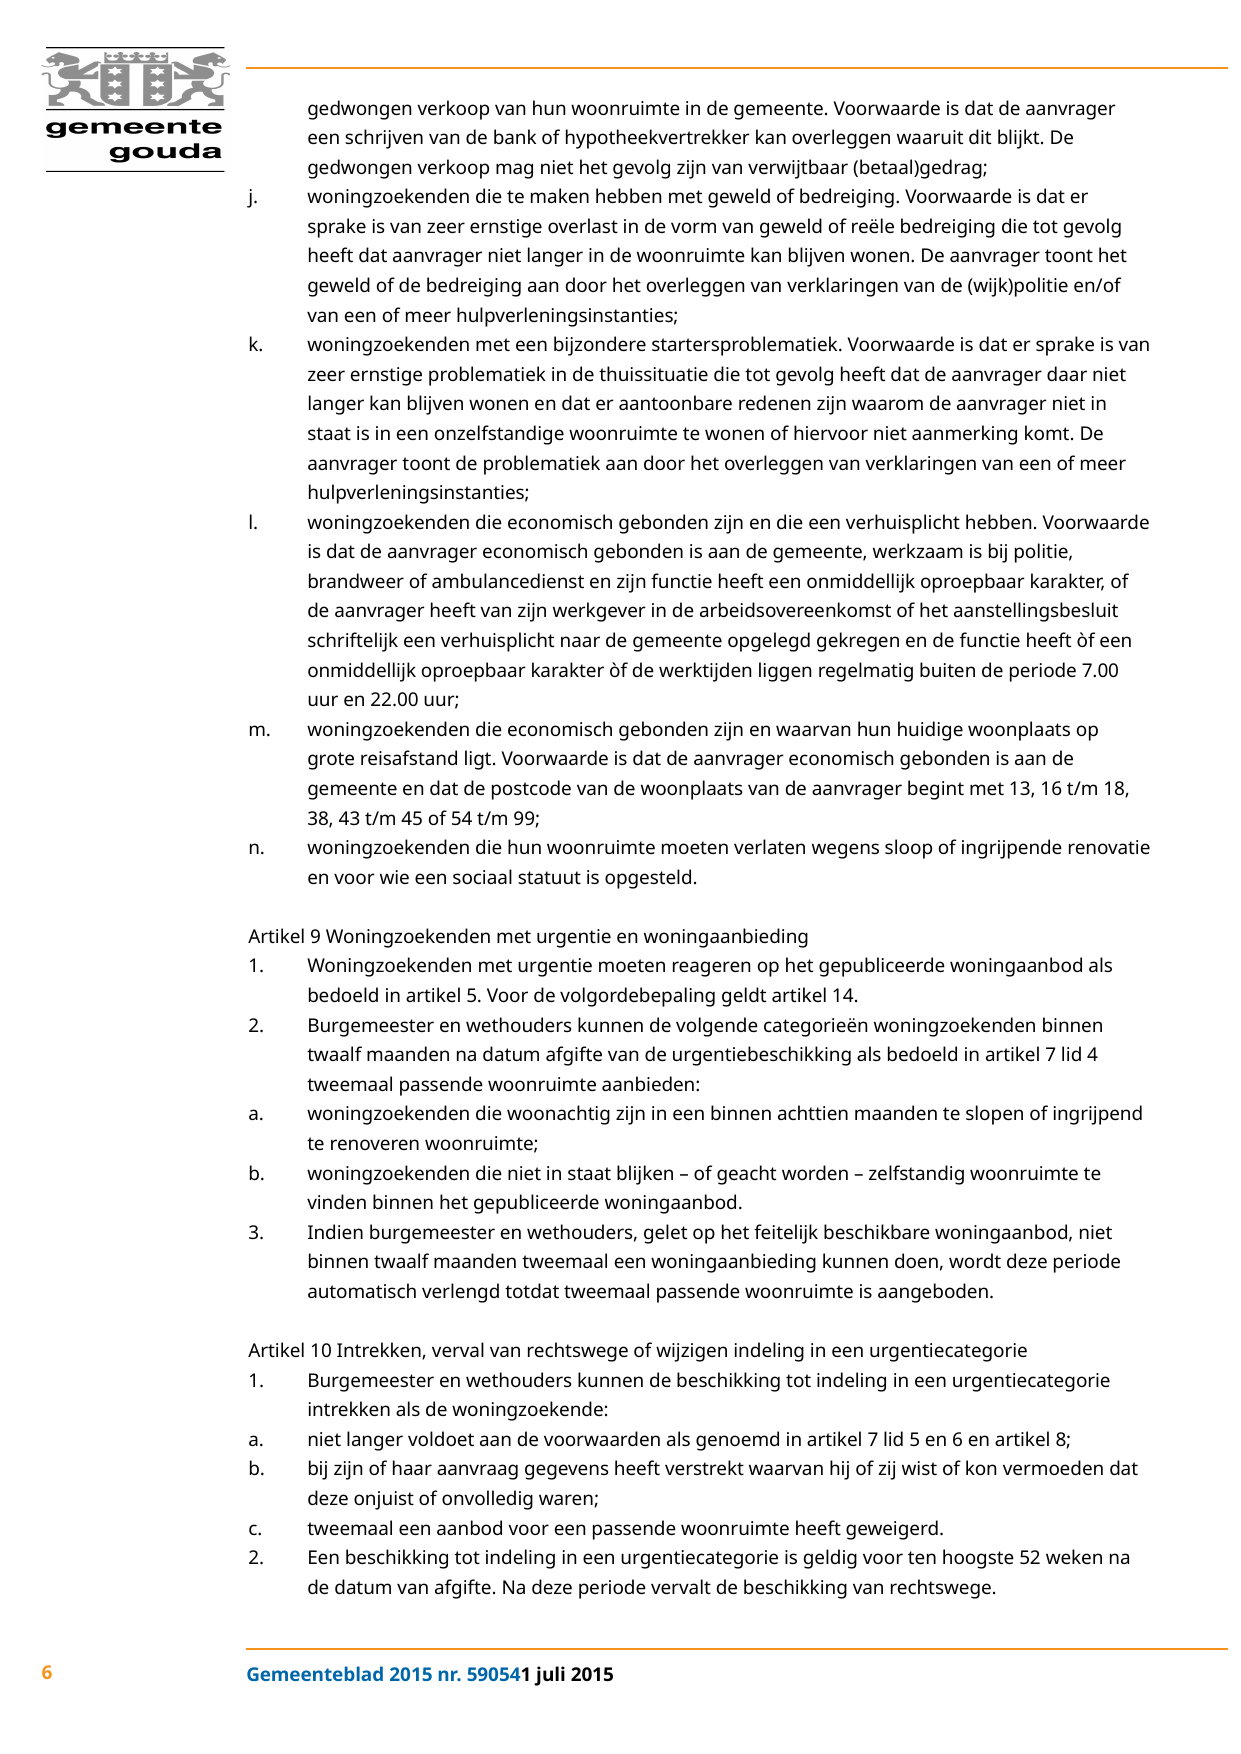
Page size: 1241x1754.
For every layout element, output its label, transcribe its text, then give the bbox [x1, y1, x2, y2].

list Een beschikking tot indeling in een urgentiecategorie is geldig voor ten hoogste 52 weken na de datum van afgifte. Na deze periode vervalt de beschikking van rechtswege. [248, 1544, 1152, 1600]
list woningzoekenden die economisch gebonden zijn en waarvan hun huidige woonplaats op grote reisafstand ligt. Voorwaarde is dat de aanvrager economisch gebonden is aan de gemeente en dat de postcode van de woonplaats van de aanvrager begint met 13, 16 t/m 18, 38, 43 t/m 45 of 54 t/m 99; [248, 716, 1152, 831]
list Burgemeester en wethouders kunnen de beschikking tot indeling in een urgentiecategorie intrekken als de woningzoekende: [248, 1367, 1152, 1422]
list Indien burgemeester en wethouders, gelet op het feitelijk beschikbare woningaanbod, niet binnen twaalf maanden tweemaal een woningaanbieding kunnen doen, wordt deze periode automatisch verlengd totdat tweemaal passende woonruimte is aangeboden. [248, 1219, 1152, 1304]
list gedwongen verkoop van hun woonruimte in de gemeente. Voorwaarde is dat de aanvrager een schrijven van de bank of hypotheekvertrekker kan overleggen waaruit dit blijkt. De gedwongen verkoop mag niet het gevolg zijn van verwijtbaar (betaal)gedrag; [248, 95, 1152, 180]
list Woningzoekenden met urgentie moeten reageren op het gepubliceerde woningaanbod als bedoeld in artikel 5. Voor de volgordebepaling geldt artikel 14. [248, 953, 1152, 1008]
list woningzoekenden die niet in staat blijken – of geacht worden – zelfstandig woonruimte te vinden binnen het gepubliceerde woningaanbod. [248, 1160, 1152, 1215]
picture [41, 47, 231, 172]
list tweemaal een aanbod voor een passende woonruimte heeft geweigerd. [248, 1515, 1152, 1541]
list woningzoekenden die economisch gebonden zijn en die een verhuisplicht hebben. Voorwaarde is dat de aanvrager economisch gebonden is aan de gemeente, werkzaam is bij politie, brandweer of ambulancedienst en zijn functie heeft een onmiddellijk oproepbaar karakter, of de aanvrager heeft van zijn werkgever in de arbeidsovereenkomst of het aanstellingsbesluit schriftelijk een verhuisplicht naar de gemeente opgelegd gekregen en de functie heeft òf een onmiddellijk oproepbaar karakter òf de werktijden liggen regelmatig buiten de periode 7.00 uur en 22.00 uur; [248, 509, 1152, 712]
text Artikel 9 Woningzoekenden met urgentie en woningaanbieding [248, 923, 1152, 949]
list woningzoekenden met een bijzondere startersproblematiek. Voorwaarde is dat er sprake is van zeer ernstige problematiek in de thuissituatie die tot gevolg heeft dat de aanvrager daar niet langer kan blijven wonen en dat er aantoonbare redenen zijn waarom de aanvrager niet in staat is in een onzelfstandige woonruimte te wonen of hiervoor niet aanmerking komt. De aanvrager toont de problematiek aan door het overleggen van verklaringen van een of meer hulpverleningsinstanties; [248, 331, 1152, 505]
list bij zijn of haar aanvraag gegevens heeft verstrekt waarvan hij of zij wist of kon vermoeden dat deze onjuist of onvolledig waren; [248, 1456, 1152, 1511]
list niet langer voldoet aan de voorwaarden als genoemd in artikel 7 lid 5 en 6 en artikel 8; [248, 1426, 1152, 1452]
list woningzoekenden die te maken hebben met geweld of bedreiging. Voorwaarde is dat er sprake is van zeer ernstige overlast in de vorm van geweld of reële bedreiging die tot gevolg heeft dat aanvrager niet langer in de woonruimte kan blijven wonen. De aanvrager toont het geweld of de bedreiging aan door het overleggen van verklaringen van de (wijk)politie en/of van een of meer hulpverleningsinstanties; [248, 183, 1152, 328]
list woningzoekenden die hun woonruimte moeten verlaten wegens sloop of ingrijpende renovatie en voor wie een sociaal statuut is opgesteld. [248, 834, 1152, 890]
list woningzoekenden die woonachtig zijn in een binnen achttien maanden te slopen of ingrijpend te renoveren woonruimte; [248, 1101, 1152, 1156]
text Artikel 10 Intrekken, verval van rechtswege of wijzigen indeling in een urgentiecategorie [248, 1337, 1152, 1363]
list Burgemeester en wethouders kunnen de volgende categorieën woningzoekenden binnen twaalf maanden na datum afgifte van de urgentiebeschikking als bedoeld in artikel 7 lid 4 tweemaal passende woonruimte aanbieden: [248, 1012, 1152, 1097]
